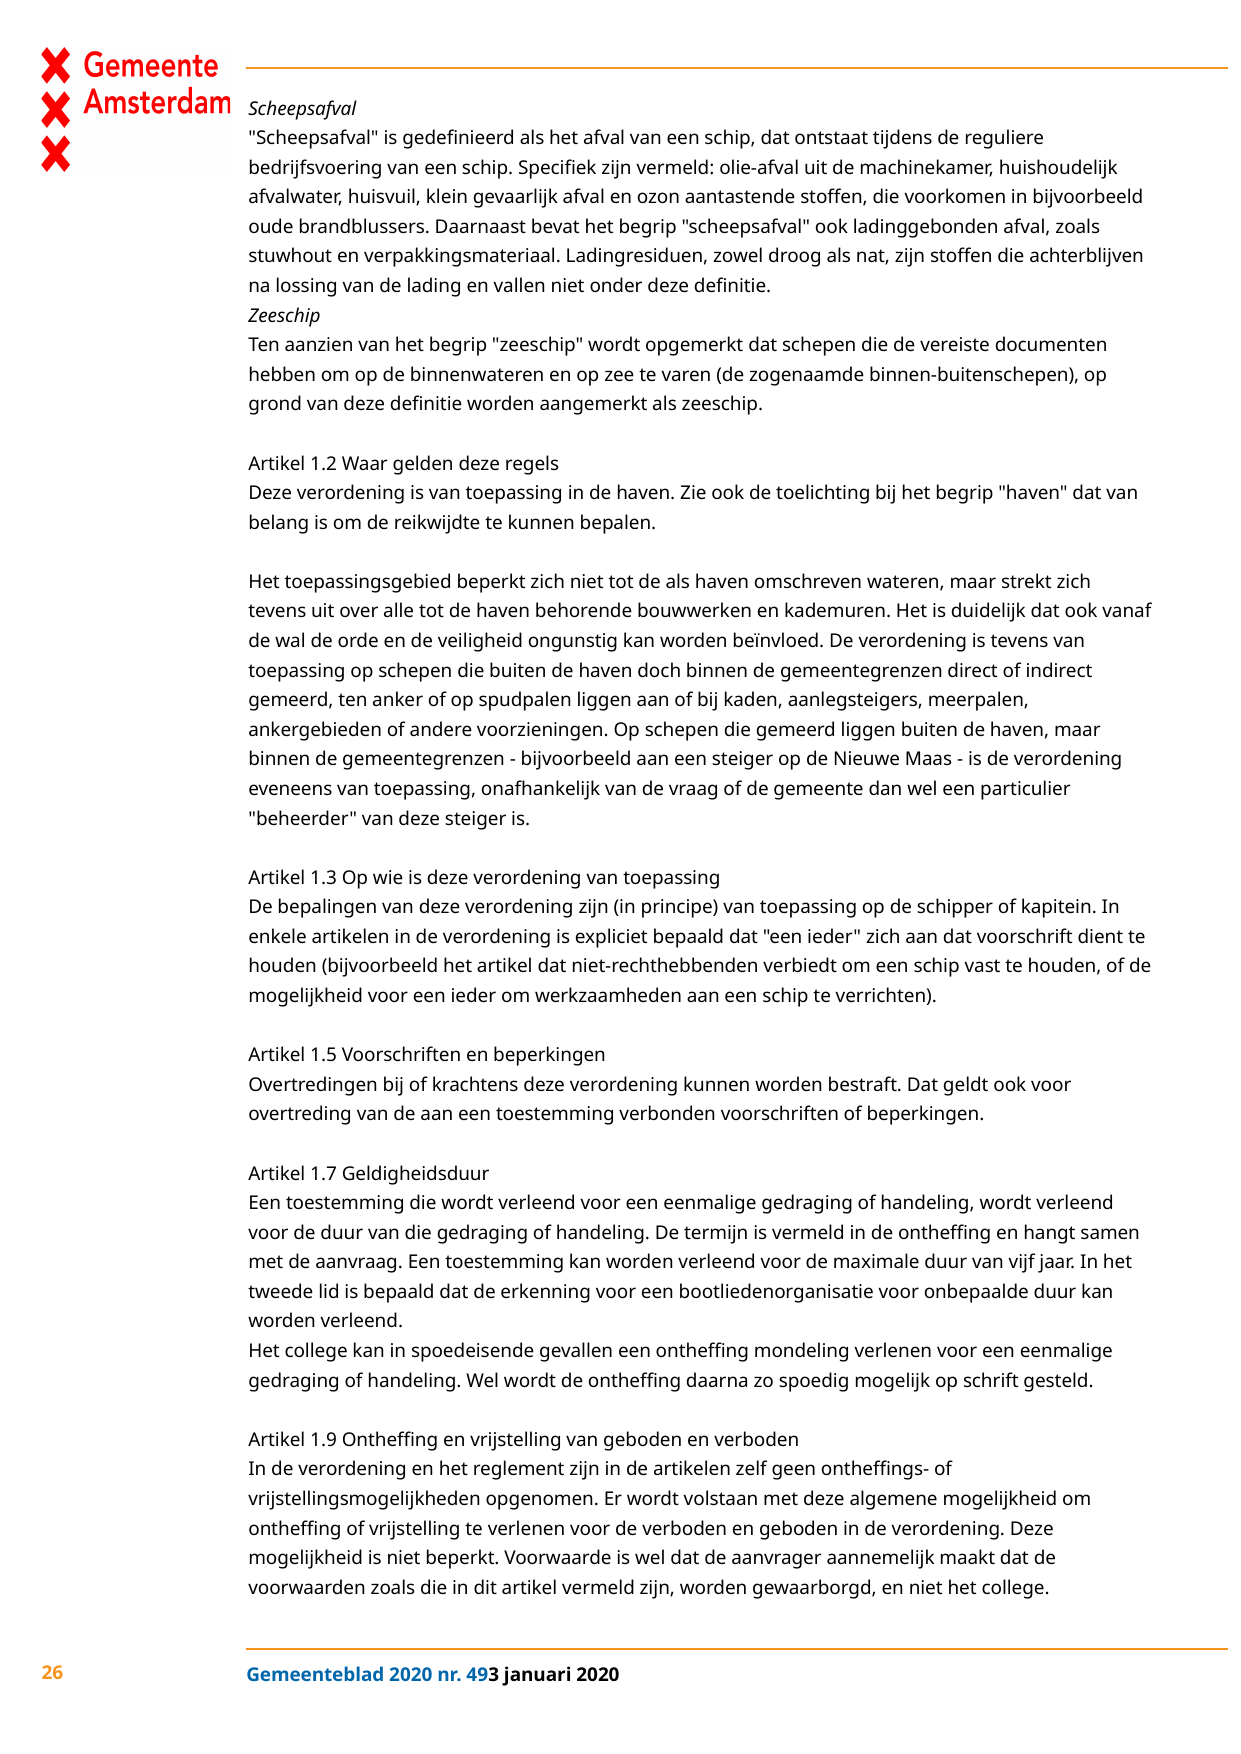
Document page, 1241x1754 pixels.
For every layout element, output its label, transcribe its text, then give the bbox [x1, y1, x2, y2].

text In de verordening en het reglement zijn in de artikelen zelf geen ontheffings- of vrijstellingsmogelijkheden opgenomen. Er wordt volstaan met deze algemene mogelijkheid om ontheffing of vrijstelling te verlenen voor de verboden en geboden in de verordening. Deze mogelijkheid is niet beperkt. Voorwaarde is wel dat de aanvrager aannemelijk maakt dat de voorwaarden zoals die in dit artikel vermeld zijn, worden gewaarborgd, en niet het college. [248, 1456, 1152, 1600]
text "Scheepsafval" is gedefinieerd als het afval van een schip, dat ontstaat tijdens de reguliere bedrijfsvoering van een schip. Specifiek zijn vermeld: olie-afval uit de machinekamer, huishoudelijk afvalwater, huisvuil, klein gevaarlijk afval en ozon aantastende stoffen, die voorkomen in bijvoorbeeld oude brandblussers. Daarnaast bevat het begrip "scheepsafval" ook ladinggebonden afval, zoals stuwhout en verpakkingsmateriaal. Ladingresiduen, zowel droog als nat, zijn stoffen die achterblijven na lossing van de lading en vallen niet onder deze definitie. [248, 124, 1152, 298]
text Een toestemming die wordt verleend voor een eenmalige gedraging of handeling, wordt verleend voor de duur van die gedraging of handeling. De termijn is vermeld in de ontheffing en hangt samen met de aanvraag. Een toestemming kan worden verleend voor de maximale duur van vijf jaar. In het tweede lid is bepaald dat de erkenning voor een bootliedenorganisatie voor onbepaalde duur kan worden verleend. [248, 1189, 1152, 1333]
picture [41, 47, 231, 172]
text Ten aanzien van het begrip "zeeschip" wordt opgemerkt dat schepen die de vereiste documenten hebben om op de binnenwateren en op zee te varen (de zogenaamde binnen-buitenschepen), op grond van deze definitie worden aangemerkt als zeeschip. [248, 331, 1152, 416]
text Deze verordening is van toepassing in de haven. Zie ook de toelichting bij het begrip "haven" dat van belang is om de reikwijdte te kunnen bepalen. [248, 479, 1152, 535]
text Artikel 1.5 Voorschriften en beperkingen [248, 1041, 1152, 1067]
text Overtredingen bij of krachtens deze verordening kunnen worden bestraft. Dat geldt ook voor overtreding van de aan een toestemming verbonden voorschriften of beperkingen. [248, 1071, 1152, 1126]
text Artikel 1.7 Geldigheidsduur [248, 1160, 1152, 1186]
text Scheepsafval [248, 95, 1152, 121]
text Zeeschip [248, 302, 1152, 328]
text Het toepassingsgebied beperkt zich niet tot de als haven omschreven wateren, maar strekt zich tevens uit over alle tot de haven behorende bouwwerken en kademuren. Het is duidelijk dat ook vanaf de wal de orde en de veiligheid ongunstig kan worden beïnvloed. De verordening is tevens van toepassing op schepen die buiten de haven doch binnen de gemeentegrenzen direct of indirect gemeerd, ten anker of op spudpalen liggen aan of bij kaden, aanlegsteigers, meerpalen, ankergebieden of andere voorzieningen. Op schepen die gemeerd liggen buiten de haven, maar binnen de gemeentegrenzen - bijvoorbeeld aan een steiger op de Nieuwe Maas - is de verordening eveneens van toepassing, onafhankelijk van de vraag of de gemeente dan wel een particulier "beheerder" van deze steiger is. [248, 568, 1152, 831]
text Artikel 1.3 Op wie is deze verordening van toepassing [248, 864, 1152, 890]
text De bepalingen van deze verordening zijn (in principe) van toepassing op de schipper of kapitein. In enkele artikelen in de verordening is expliciet bepaald dat "een ieder" zich aan dat voorschrift dient te houden (bijvoorbeeld het artikel dat niet-rechthebbenden verbiedt om een schip vast te houden, of de mogelijkheid voor een ieder om werkzaamheden aan een schip te verrichten). [248, 893, 1152, 1008]
text Artikel 1.9 Ontheffing en vrijstelling van geboden en verboden [248, 1426, 1152, 1452]
text Artikel 1.2 Waar gelden deze regels [248, 450, 1152, 476]
text Het college kan in spoedeisende gevallen een ontheffing mondeling verlenen voor een eenmalige gedraging of handeling. Wel wordt de ontheffing daarna zo spoedig mogelijk op schrift gesteld. [248, 1337, 1152, 1393]
